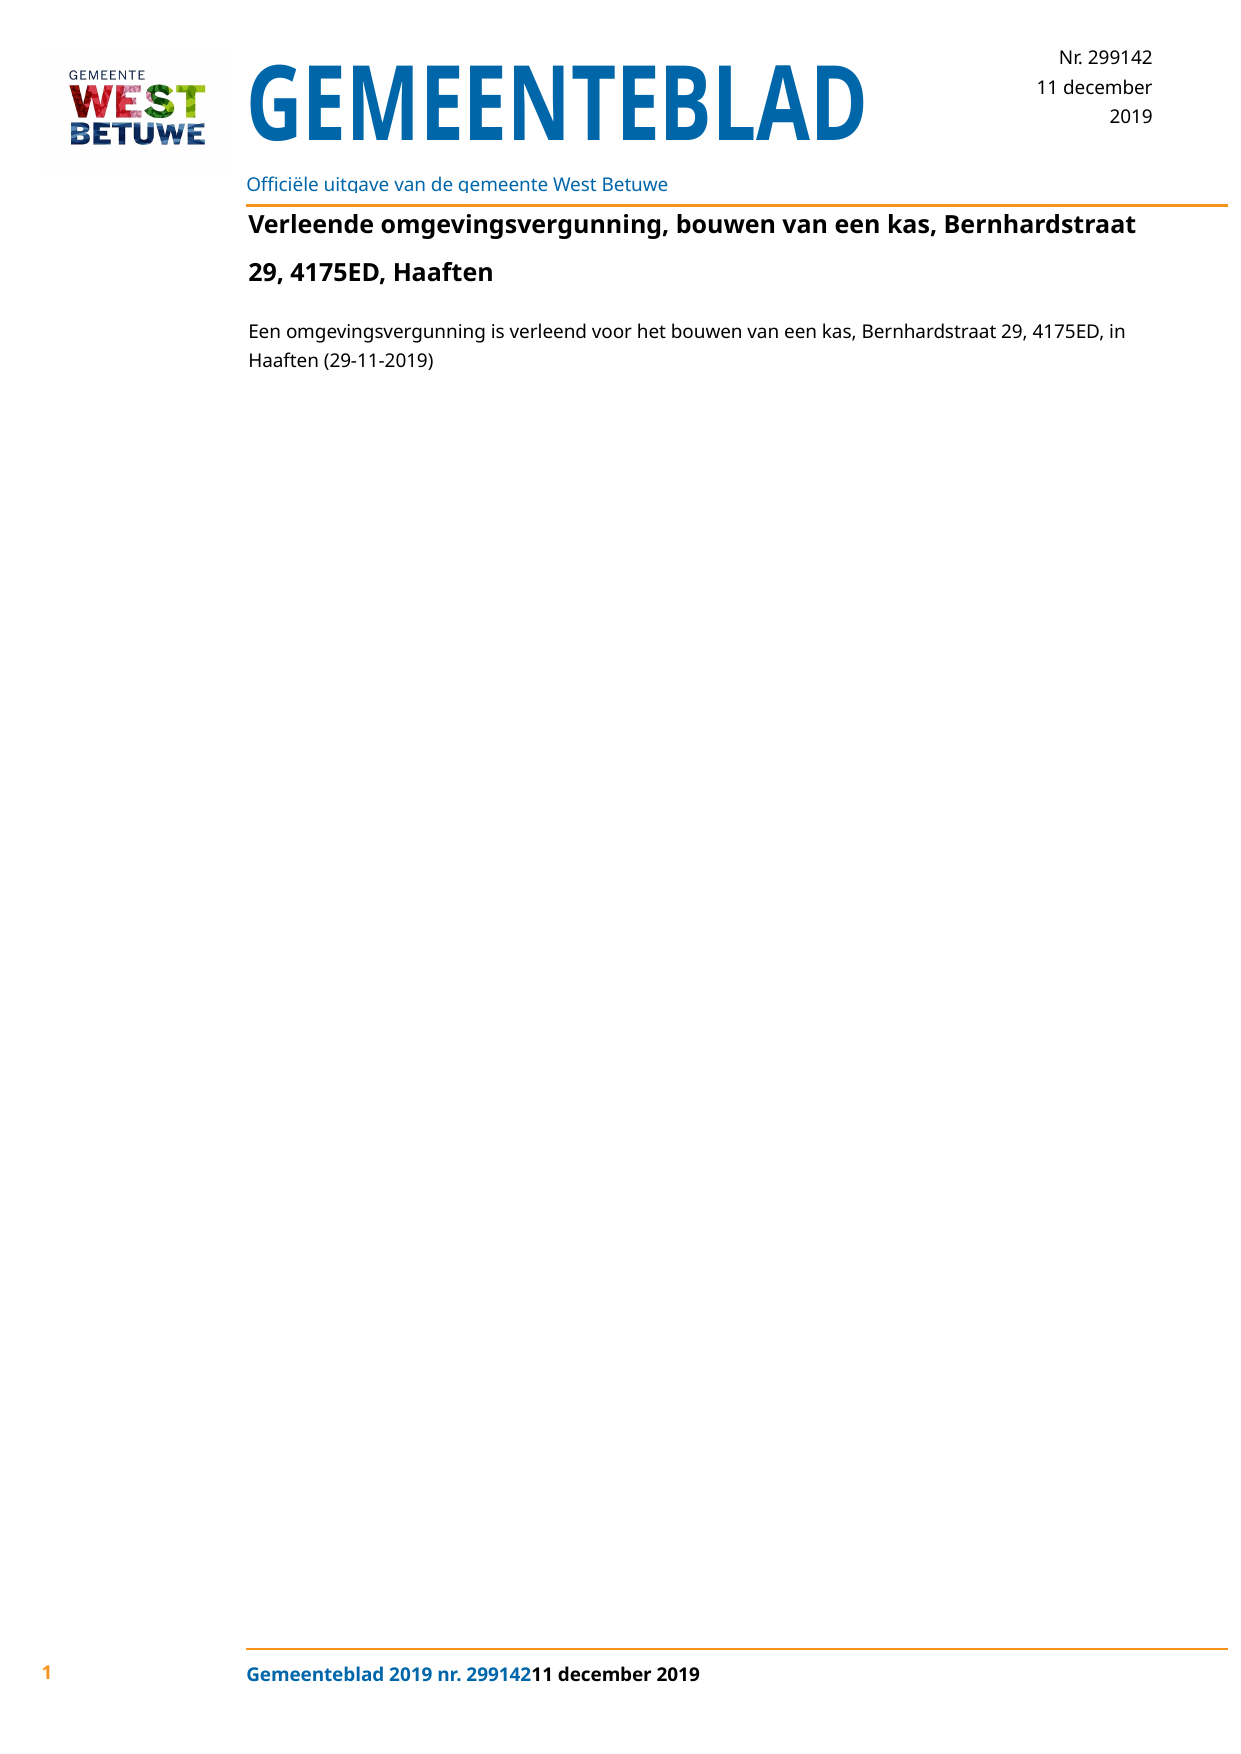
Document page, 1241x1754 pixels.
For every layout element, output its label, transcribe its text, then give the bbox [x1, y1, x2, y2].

picture [41, 47, 231, 172]
text Een omgevingsvergunning is verleend voor het bouwen van een kas, Bernhardstraat 29, 4175ED, in Haaften (29-11-2019) [248, 318, 1152, 373]
text Verleende omgevingsvergunning, bouwen van een kas, Bernhardstraat 29, 4175ED, Haaften [248, 207, 1152, 288]
